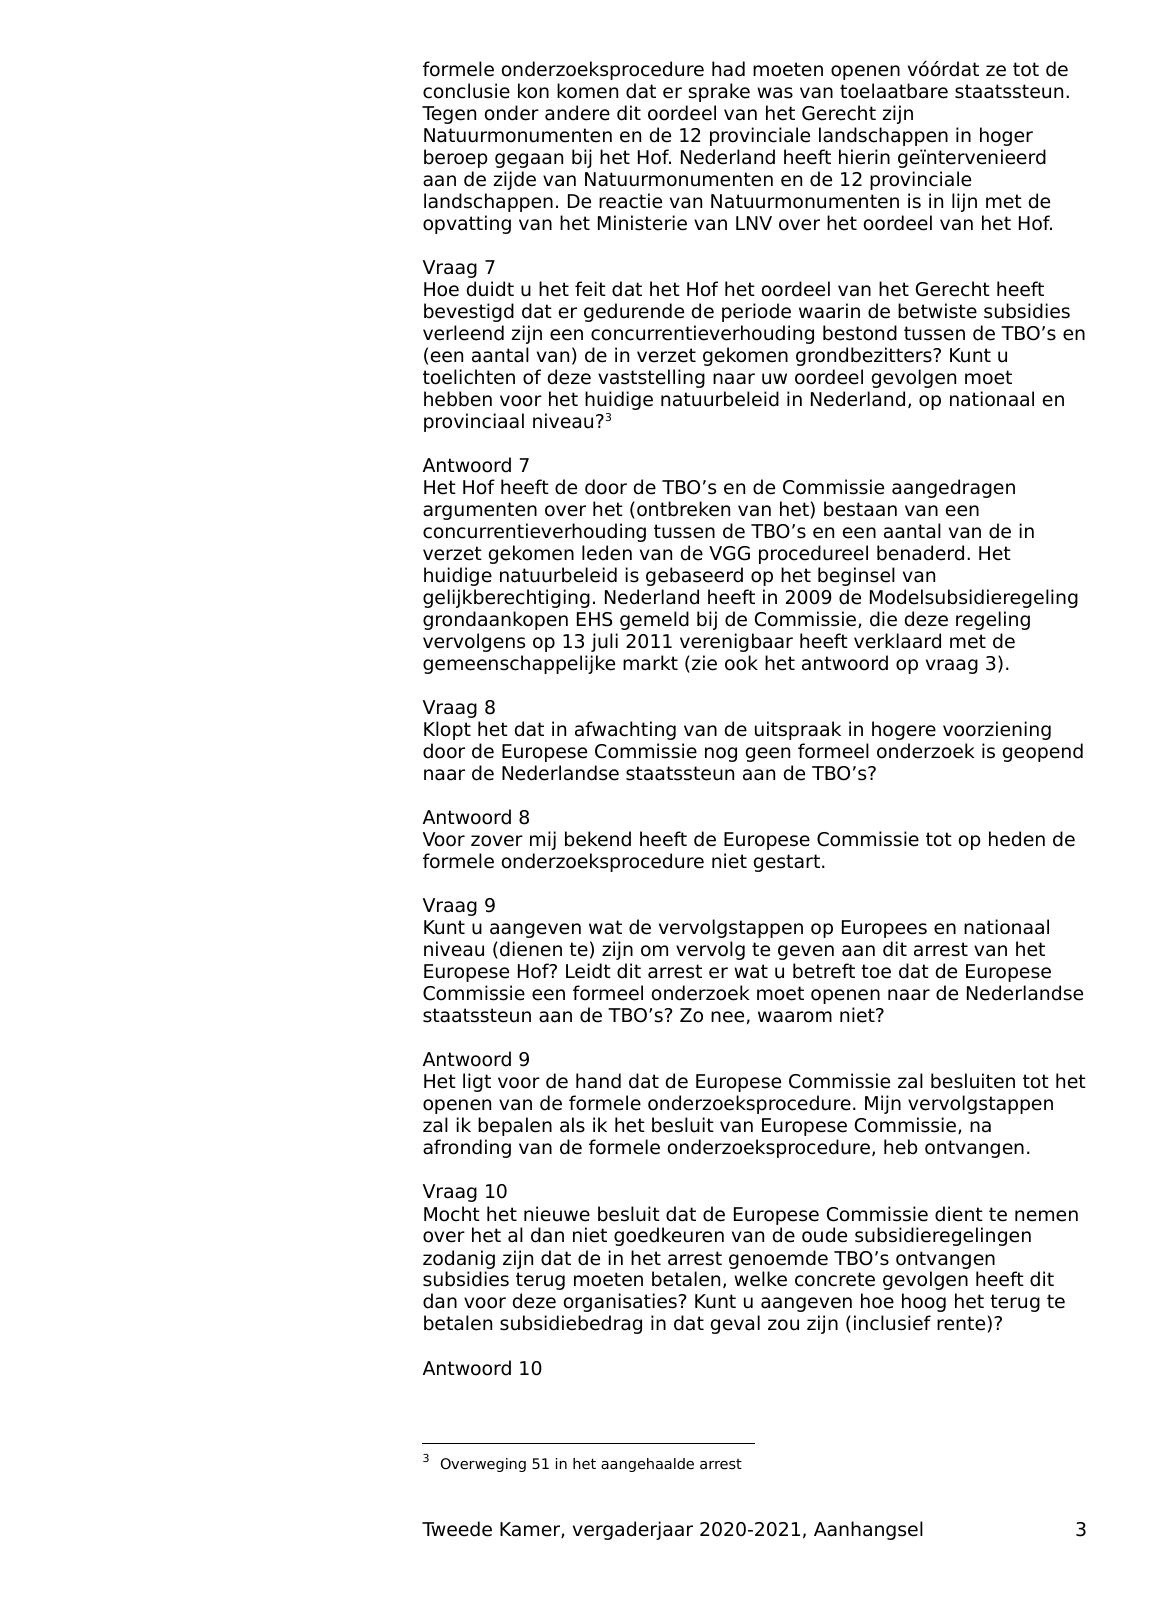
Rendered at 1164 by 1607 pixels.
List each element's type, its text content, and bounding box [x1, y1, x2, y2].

text Antwoord 9 [422, 1049, 1087, 1071]
text Het Hof heeft de door de TBO’s en de Commissie aangedragen argumenten over het (ontbreken van het) bestaan van een concurrentieverhouding tussen de TBO’s en een aantal van de in verzet gekomen leden van de VGG procedureel benaderd. Het huidige natuurbeleid is gebaseerd op het beginsel van gelijkberechtiging. Nederland heeft in 2009 de Modelsubsidieregeling grondaankopen EHS gemeld bij de Commissie, die deze regeling vervolgens op 13 juli 2011 verenigbaar heeft verklaard met de gemeenschappelijke markt (zie ook het antwoord op vraag 3). [422, 477, 1087, 675]
text Antwoord 10 [422, 1357, 1087, 1379]
text Klopt het dat in afwachting van de uitspraak in hogere voorziening door de Europese Commissie nog geen formeel onderzoek is geopend naar de Nederlandse staatssteun aan de TBO’s? [422, 719, 1087, 785]
text Hoe duidt u het feit dat het Hof het oordeel van het Gerecht heeft bevestigd dat er gedurende de periode waarin de betwiste subsidies verleend zijn een concurrentieverhouding bestond tussen de TBO’s en (een aantal van) de in verzet gekomen grondbezitters? Kunt u toelichten of deze vaststelling naar uw oordeel gevolgen moet hebben voor het huidige natuurbeleid in Nederland, op nationaal en provinciaal niveau? [422, 279, 1087, 433]
text Vraag 9 [422, 895, 1087, 917]
text Mocht het nieuwe besluit dat de Europese Commissie dient te nemen over het al dan niet goedkeuren van de oude subsidieregelingen zodanig zijn dat de in het arrest genoemde TBO’s ontvangen subsidies terug moeten betalen, welke concrete gevolgen heeft dit dan voor deze organisaties? Kunt u aangeven hoe hoog het terug te betalen subsidiebedrag in dat geval zou zijn (inclusief rente)? [422, 1203, 1087, 1335]
text Antwoord 7 [422, 455, 1087, 477]
text Vraag 8 [422, 697, 1087, 719]
text Vraag 7 [422, 257, 1087, 279]
text Antwoord 8 [422, 807, 1087, 829]
text Overweging 51 in het aangehaalde arrest [422, 1452, 1087, 1474]
text Voor zover mij bekend heeft de Europese Commissie tot op heden de formele onderzoeksprocedure niet gestart. [422, 829, 1087, 873]
text Vraag 10 [422, 1181, 1087, 1203]
text Kunt u aangeven wat de vervolgstappen op Europees en nationaal niveau (dienen te) zijn om vervolg te geven aan dit arrest van het Europese Hof? Leidt dit arrest er wat u betreft toe dat de Europese Commissie een formeel onderzoek moet openen naar de Nederlandse staatssteun aan de TBO’s? Zo nee, waarom niet? [422, 917, 1087, 1027]
text Het ligt voor de hand dat de Europese Commissie zal besluiten tot het openen van de formele onderzoeksprocedure. Mijn vervolgstappen zal ik bepalen als ik het besluit van Europese Commissie, na afronding van de formele onderzoeksprocedure, heb ontvangen. [422, 1071, 1087, 1159]
text formele onderzoeksprocedure had moeten openen vóórdat ze tot de conclusie kon komen dat er sprake was van toelaatbare staatssteun. Tegen onder andere dit oordeel van het Gerecht zijn Natuurmonumenten en de 12 provinciale landschappen in hoger beroep gegaan bij het Hof. Nederland heeft hierin geïntervenieerd aan de zijde van Natuurmonumenten en de 12 provinciale landschappen. De reactie van Natuurmonumenten is in lijn met de opvatting van het Ministerie van LNV over het oordeel van het Hof. [422, 59, 1087, 235]
